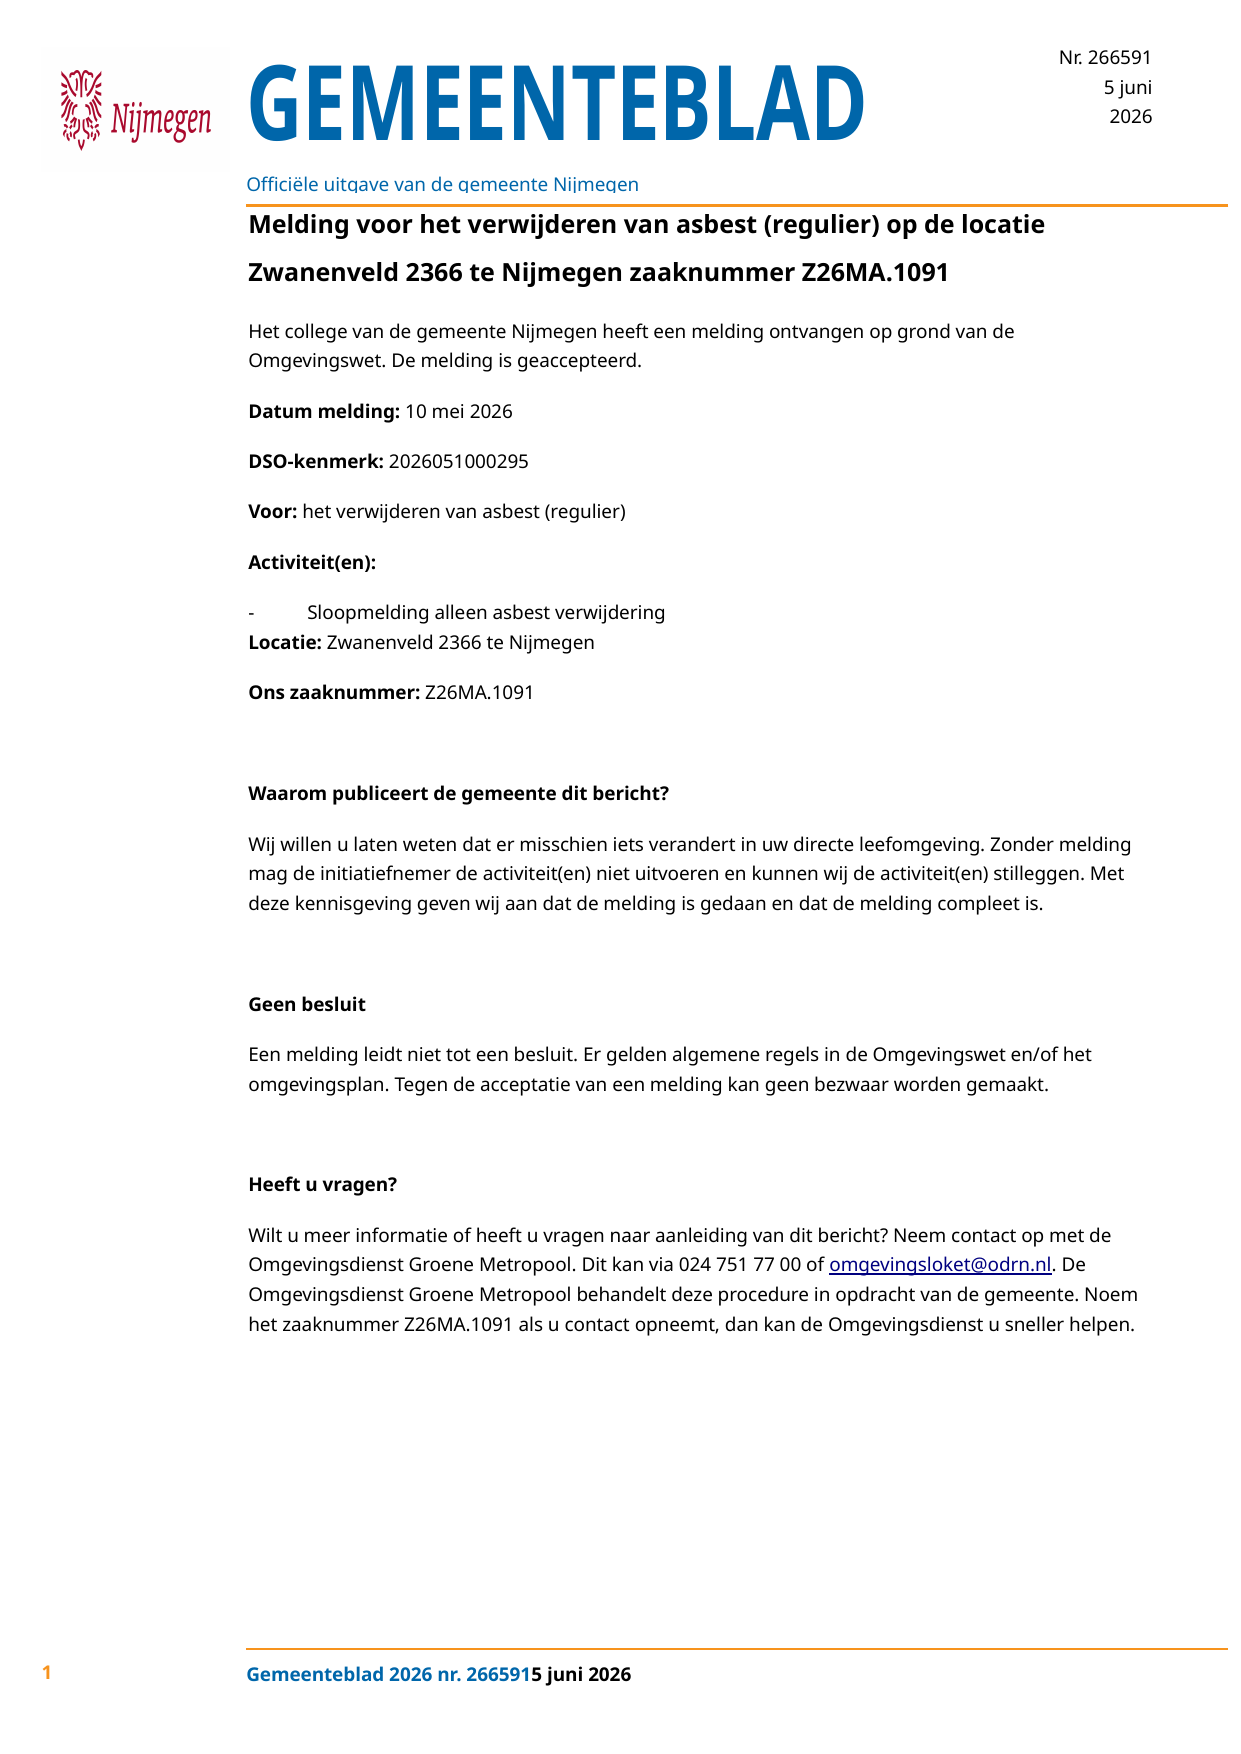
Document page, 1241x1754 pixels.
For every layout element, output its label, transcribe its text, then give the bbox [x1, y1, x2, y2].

text Melding voor het verwijderen van asbest (regulier) op de locatie Zwanenveld 2366 te Nijmegen zaaknummer Z26MA.1091 [248, 207, 1152, 288]
list Sloopmelding alleen asbest verwijdering [248, 599, 1152, 625]
text Locatie: Zwanenveld 2366 te Nijmegen [248, 629, 1152, 655]
text Voor: het verwijderen van asbest (regulier) [248, 499, 1152, 524]
text Waarom publiceert de gemeente dit bericht? [248, 780, 1152, 806]
picture [41, 47, 231, 172]
text Een melding leidt niet tot een besluit. Er gelden algemene regels in de Omgevingswet en/of het omgevingsplan. Tegen de acceptatie van een melding kan geen bezwaar worden gemaakt. [248, 1041, 1152, 1097]
text Het college van de gemeente Nijmegen heeft een melding ontvangen op grond van de Omgevingswet. De melding is geaccepteerd. [248, 318, 1152, 373]
text Activiteit(en): [248, 549, 1152, 575]
text Heeft u vragen? [248, 1172, 1152, 1197]
text DSO-kenmerk: 2026051000295 [248, 448, 1152, 474]
text Geen besluit [248, 991, 1152, 1017]
text Datum melding: 10 mei 2026 [248, 398, 1152, 424]
text Wij willen u laten weten dat er misschien iets verandert in uw directe leefomgeving. Zonder melding mag de initiatiefnemer de activiteit(en) niet uitvoeren en kunnen wij de activiteit(en) stilleggen. Met deze kennisgeving geven wij aan dat de melding is gedaan en dat de melding compleet is. [248, 831, 1152, 916]
text Ons zaaknummer: Z26MA.1091 [248, 679, 1152, 705]
text Wilt u meer informatie of heeft u vragen naar aanleiding van dit bericht? Neem contact op met de Omgevingsdienst Groene Metropool. Dit kan via 024 751 77 00 of omgevingsloket@odrn.nl. De Omgevingsdienst Groene Metropool behandelt deze procedure in opdracht van de gemeente. Noem het zaaknummer Z26MA.1091 als u contact opneemt, dan kan de Omgevingsdienst u sneller helpen. [248, 1222, 1152, 1337]
